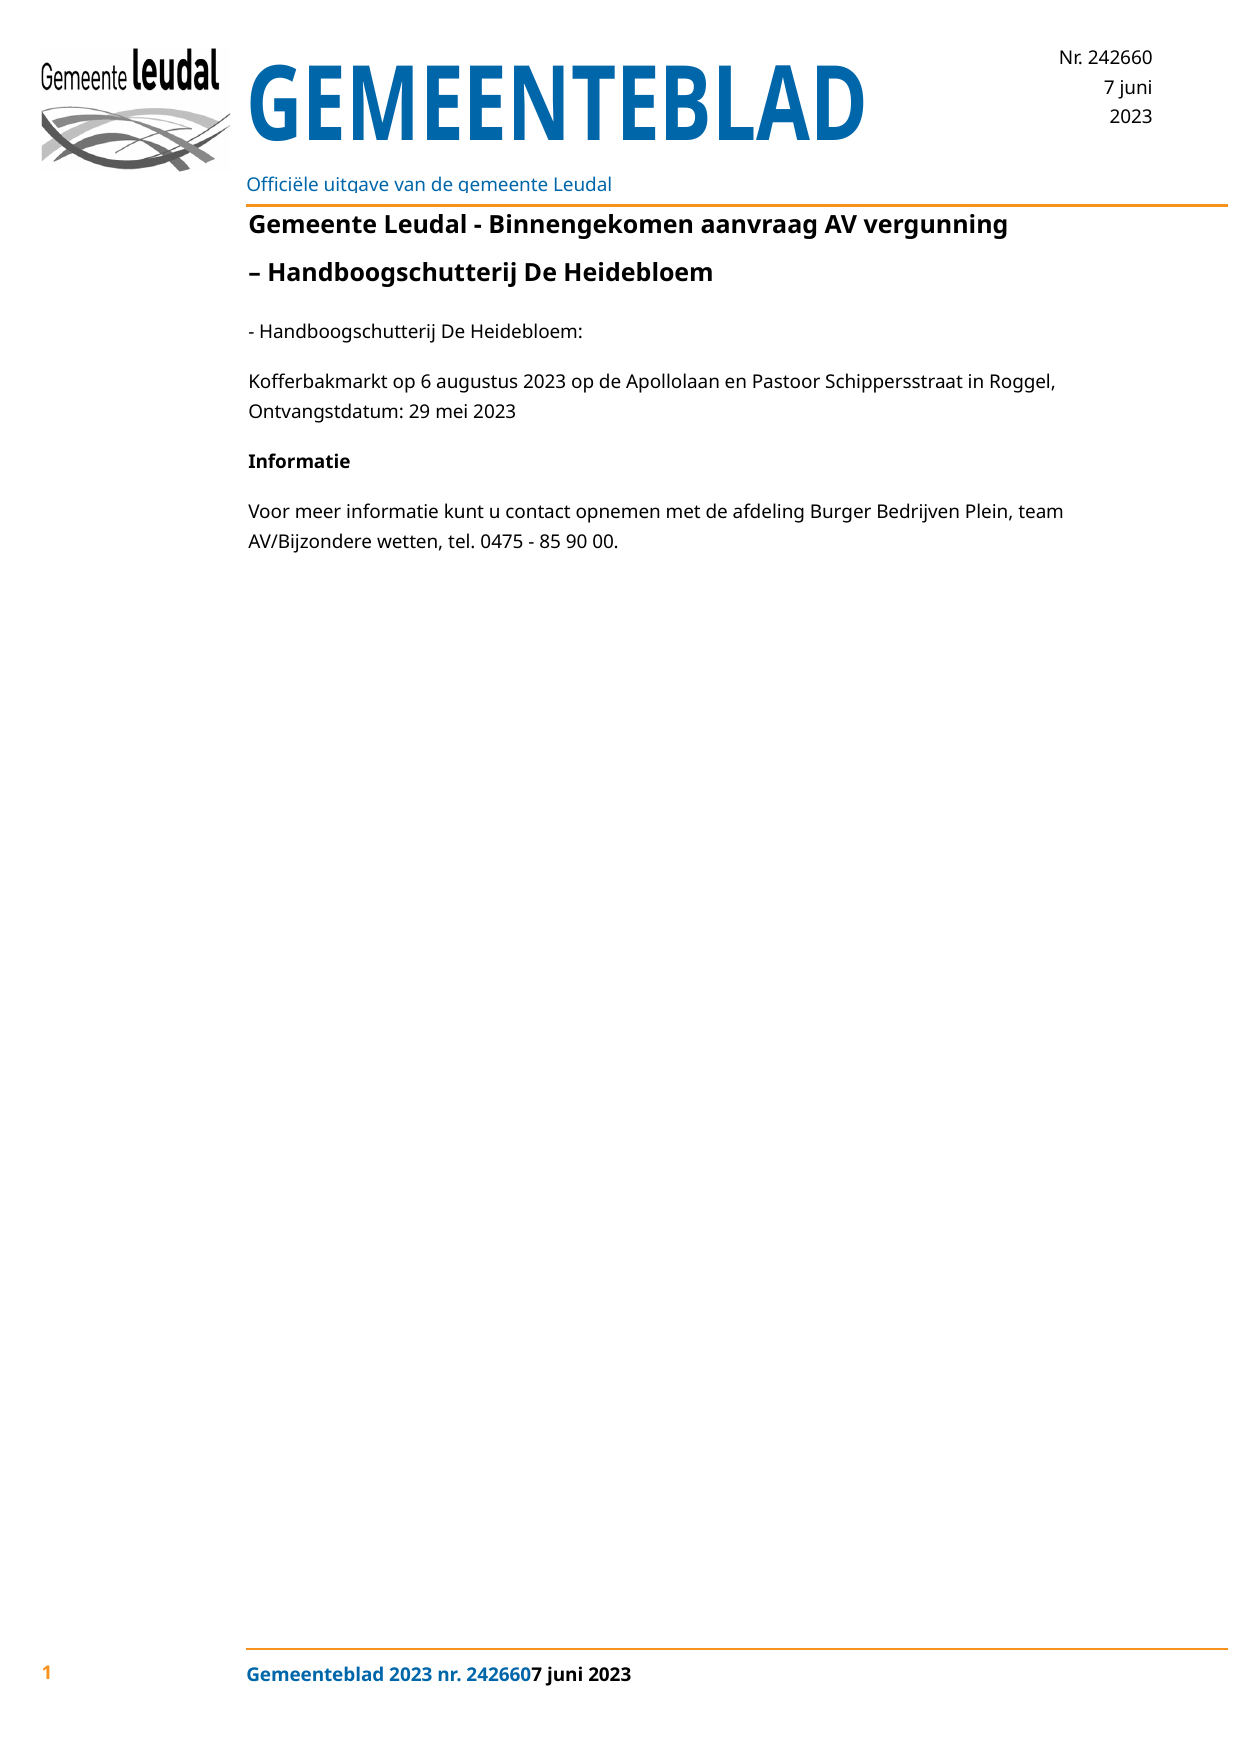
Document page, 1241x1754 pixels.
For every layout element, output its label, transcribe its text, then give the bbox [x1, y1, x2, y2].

text Kofferbakmarkt op 6 augustus 2023 op de Apollolaan en Pastoor Schippersstraat in Roggel, Ontvangstdatum: 29 mei 2023 [248, 368, 1152, 424]
text Gemeente Leudal - Binnengekomen aanvraag AV vergunning – Handboogschutterij De Heidebloem [248, 207, 1152, 288]
text Informatie [248, 448, 1152, 474]
picture [41, 47, 231, 172]
text Voor meer informatie kunt u contact opnemen met de afdeling Burger Bedrijven Plein, team AV/Bijzondere wetten, tel. 0475 - 85 90 00. [248, 499, 1152, 554]
text - Handboogschutterij De Heidebloem: [248, 318, 1152, 344]
